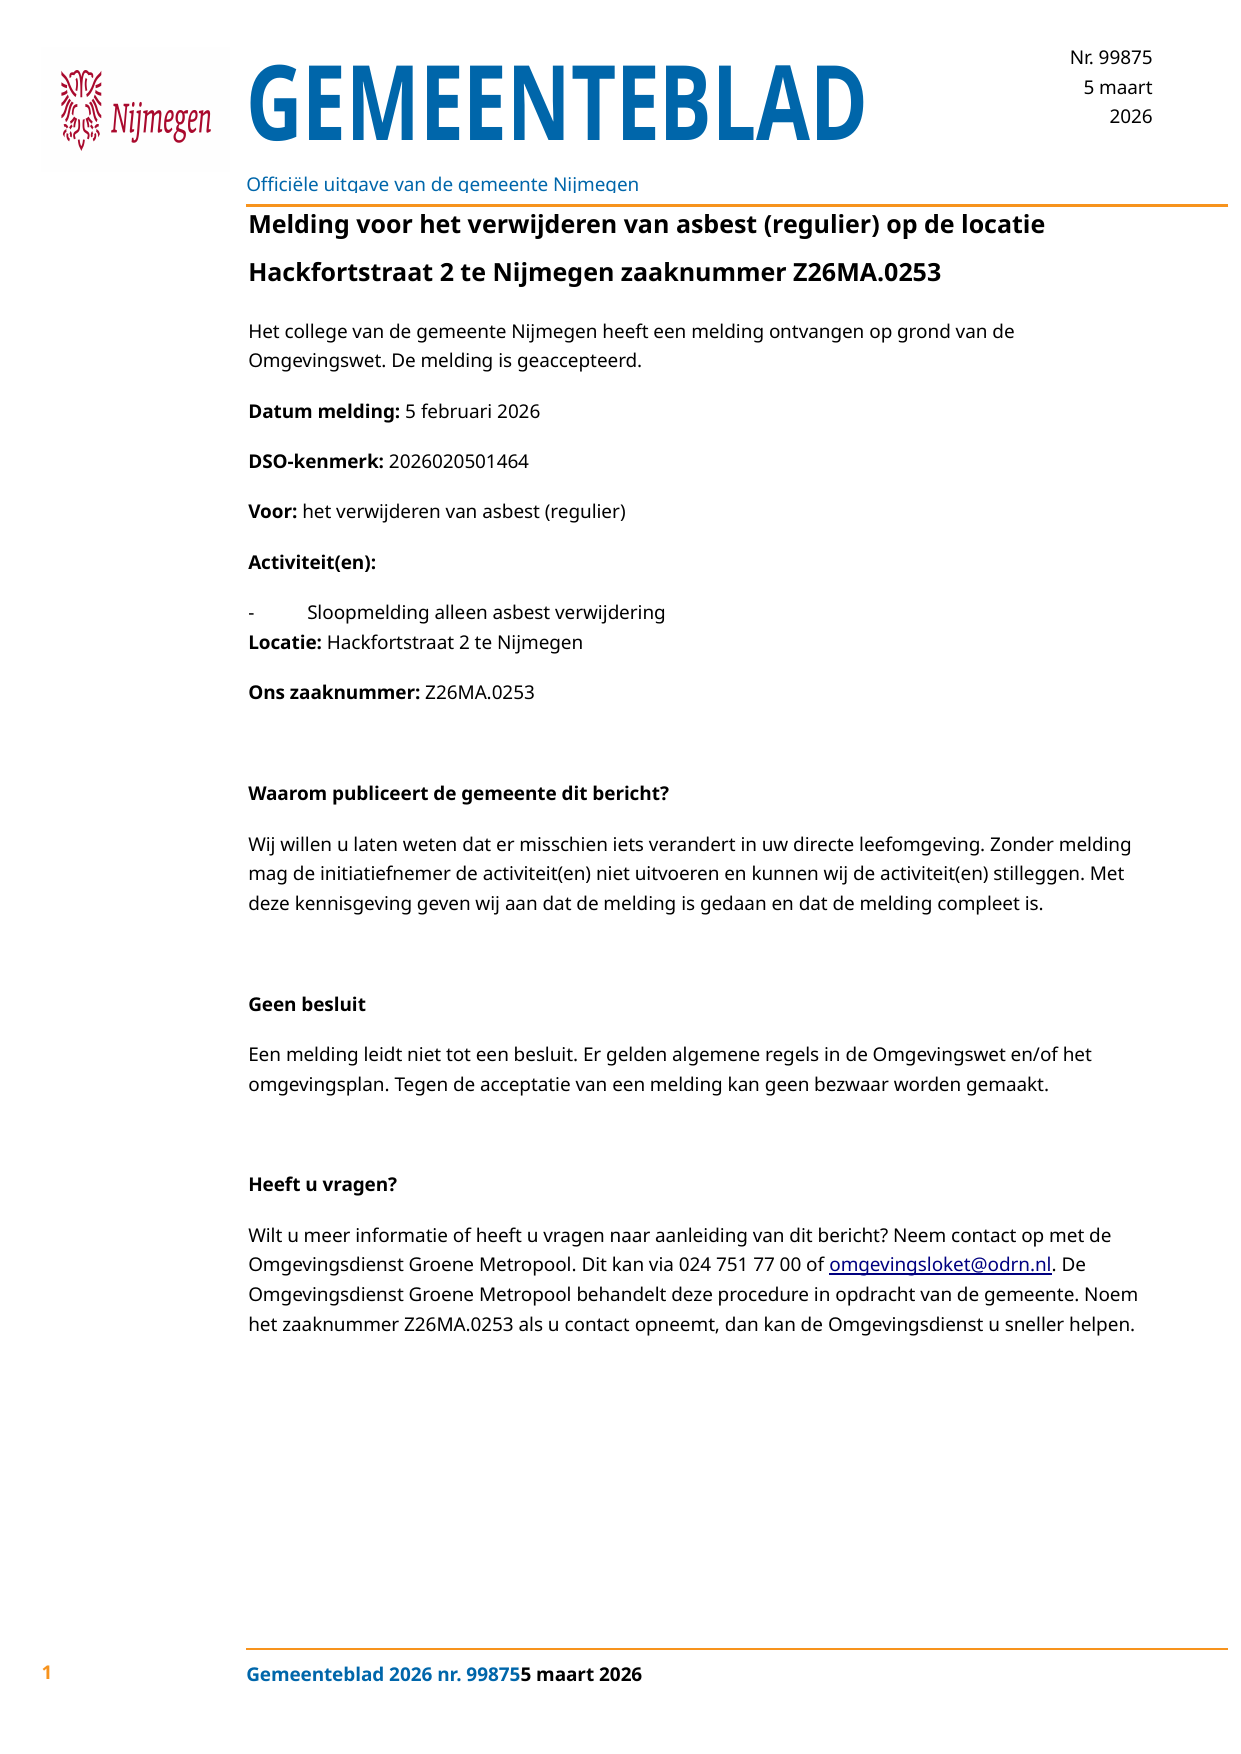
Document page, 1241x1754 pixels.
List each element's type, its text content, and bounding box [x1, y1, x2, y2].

text Geen besluit [248, 991, 1152, 1017]
text Activiteit(en): [248, 549, 1152, 575]
text Wilt u meer informatie of heeft u vragen naar aanleiding van dit bericht? Neem contact op met de Omgevingsdienst Groene Metropool. Dit kan via 024 751 77 00 of omgevingsloket@odrn.nl. De Omgevingsdienst Groene Metropool behandelt deze procedure in opdracht van de gemeente. Noem het zaaknummer Z26MA.0253 als u contact opneemt, dan kan de Omgevingsdienst u sneller helpen. [248, 1222, 1152, 1337]
list Sloopmelding alleen asbest verwijdering [248, 599, 1152, 625]
text Wij willen u laten weten dat er misschien iets verandert in uw directe leefomgeving. Zonder melding mag de initiatiefnemer de activiteit(en) niet uitvoeren en kunnen wij de activiteit(en) stilleggen. Met deze kennisgeving geven wij aan dat de melding is gedaan en dat de melding compleet is. [248, 831, 1152, 916]
text Datum melding: 5 februari 2026 [248, 398, 1152, 424]
picture [41, 47, 231, 172]
text Ons zaaknummer: Z26MA.0253 [248, 679, 1152, 705]
text Waarom publiceert de gemeente dit bericht? [248, 780, 1152, 806]
text Melding voor het verwijderen van asbest (regulier) op de locatie Hackfortstraat 2 te Nijmegen zaaknummer Z26MA.0253 [248, 207, 1152, 288]
text Een melding leidt niet tot een besluit. Er gelden algemene regels in de Omgevingswet en/of het omgevingsplan. Tegen de acceptatie van een melding kan geen bezwaar worden gemaakt. [248, 1041, 1152, 1097]
text Het college van de gemeente Nijmegen heeft een melding ontvangen op grond van de Omgevingswet. De melding is geaccepteerd. [248, 318, 1152, 373]
text Voor: het verwijderen van asbest (regulier) [248, 499, 1152, 524]
text DSO-kenmerk: 2026020501464 [248, 448, 1152, 474]
text Locatie: Hackfortstraat 2 te Nijmegen [248, 629, 1152, 655]
text Heeft u vragen? [248, 1172, 1152, 1197]
